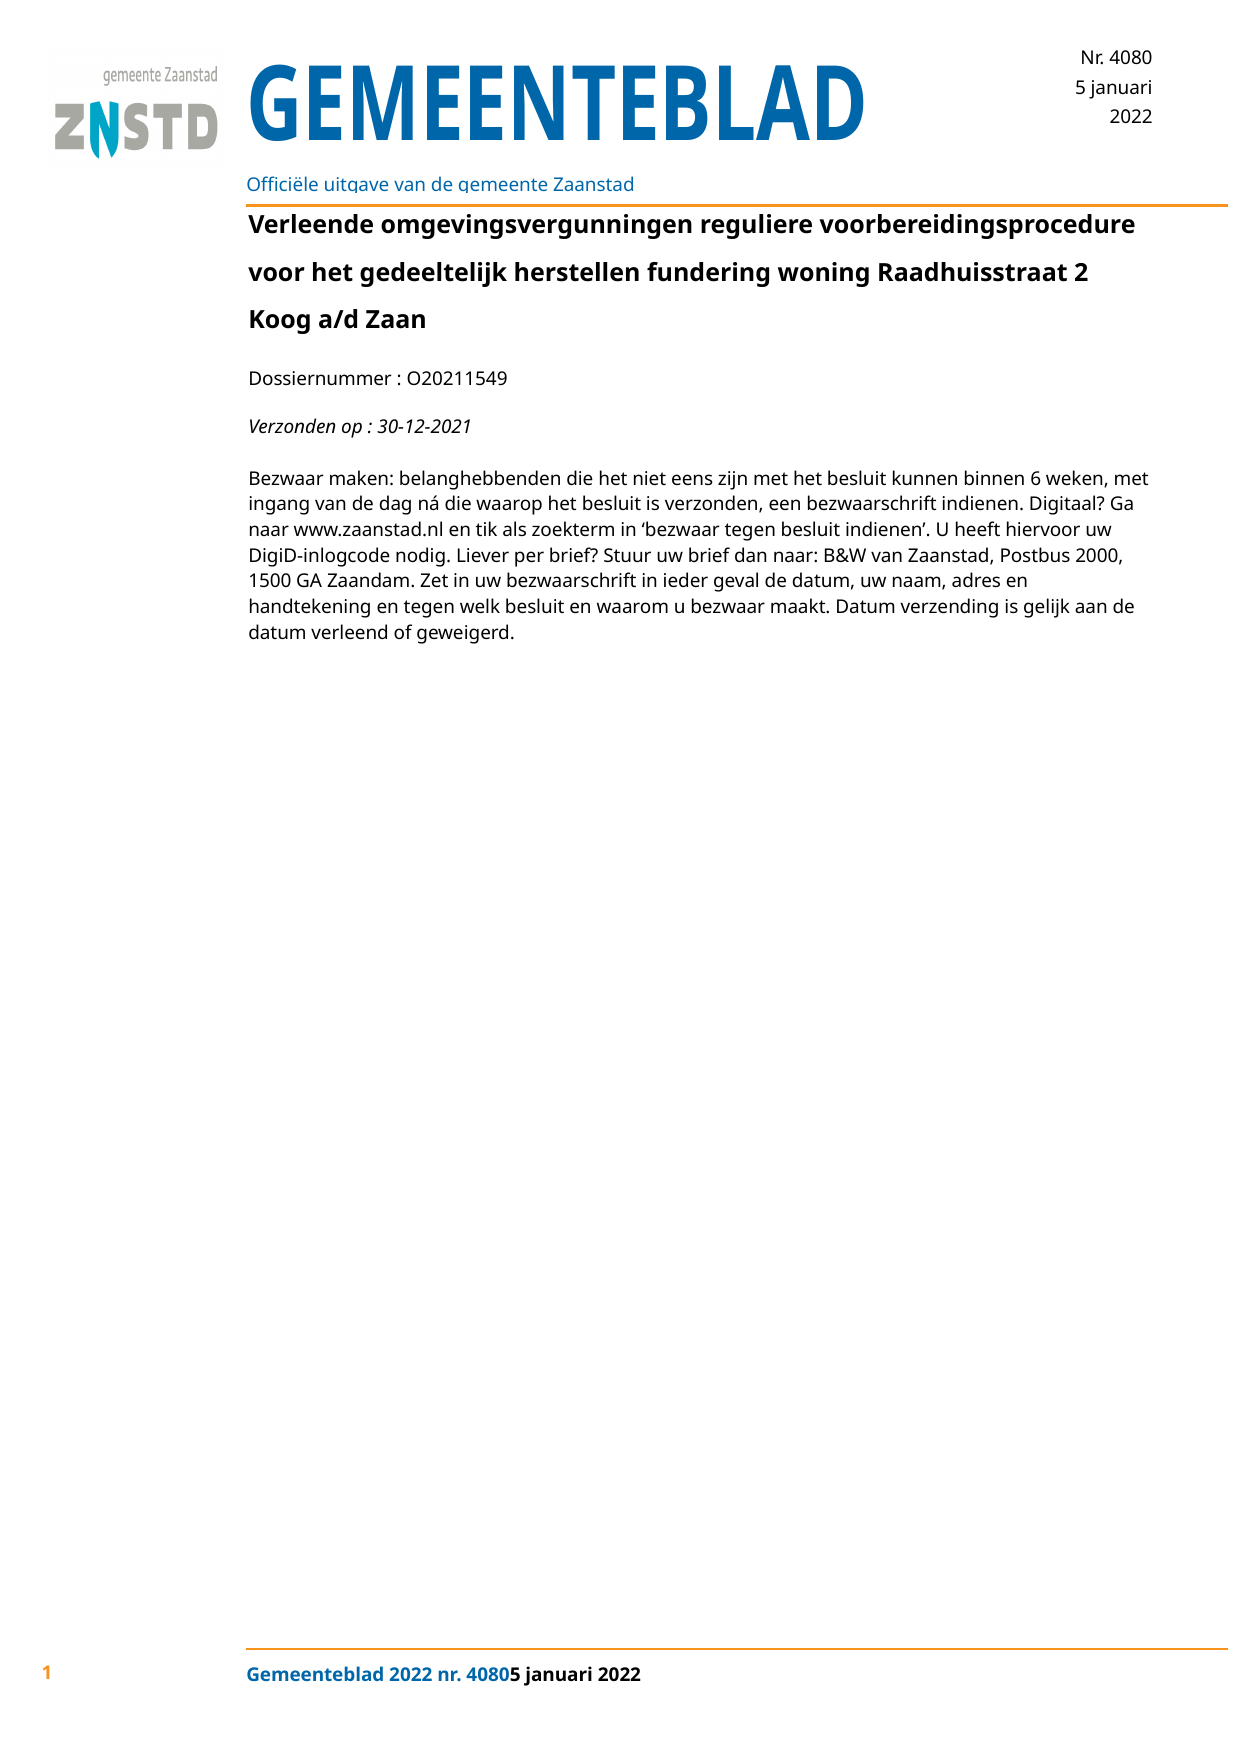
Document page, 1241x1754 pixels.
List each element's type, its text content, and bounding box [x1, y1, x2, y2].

text Dossiernummer : O20211549 [248, 366, 1152, 391]
text Bezwaar maken: belanghebbenden die het niet eens zijn met het besluit kunnen binnen 6 weken, met ingang van de dag ná die waarop het besluit is verzonden, een bezwaarschrift indienen. Digitaal? Ga naar www.zaanstad.nl en tik als zoekterm in ‘bezwaar tegen besluit indienen’. U heeft hiervoor uw DigiD-inlogcode nodig. Liever per brief? Stuur uw brief dan naar: B&W van Zaanstad, Postbus 2000, 1500 GA Zaandam. Zet in uw bezwaarschrift in ieder geval de datum, uw naam, adres en handtekening en tegen welk besluit en waarom u bezwaar maakt. Datum verzending is gelijk aan de datum verleend of geweigerd. [248, 465, 1152, 645]
text Verzonden op : 30-12-2021 [248, 413, 1152, 439]
text Verleende omgevingsvergunningen reguliere voorbereidingsprocedure voor het gedeeltelijk herstellen fundering woning Raadhuisstraat 2 Koog a/d Zaan [248, 207, 1152, 336]
picture [41, 47, 231, 172]
